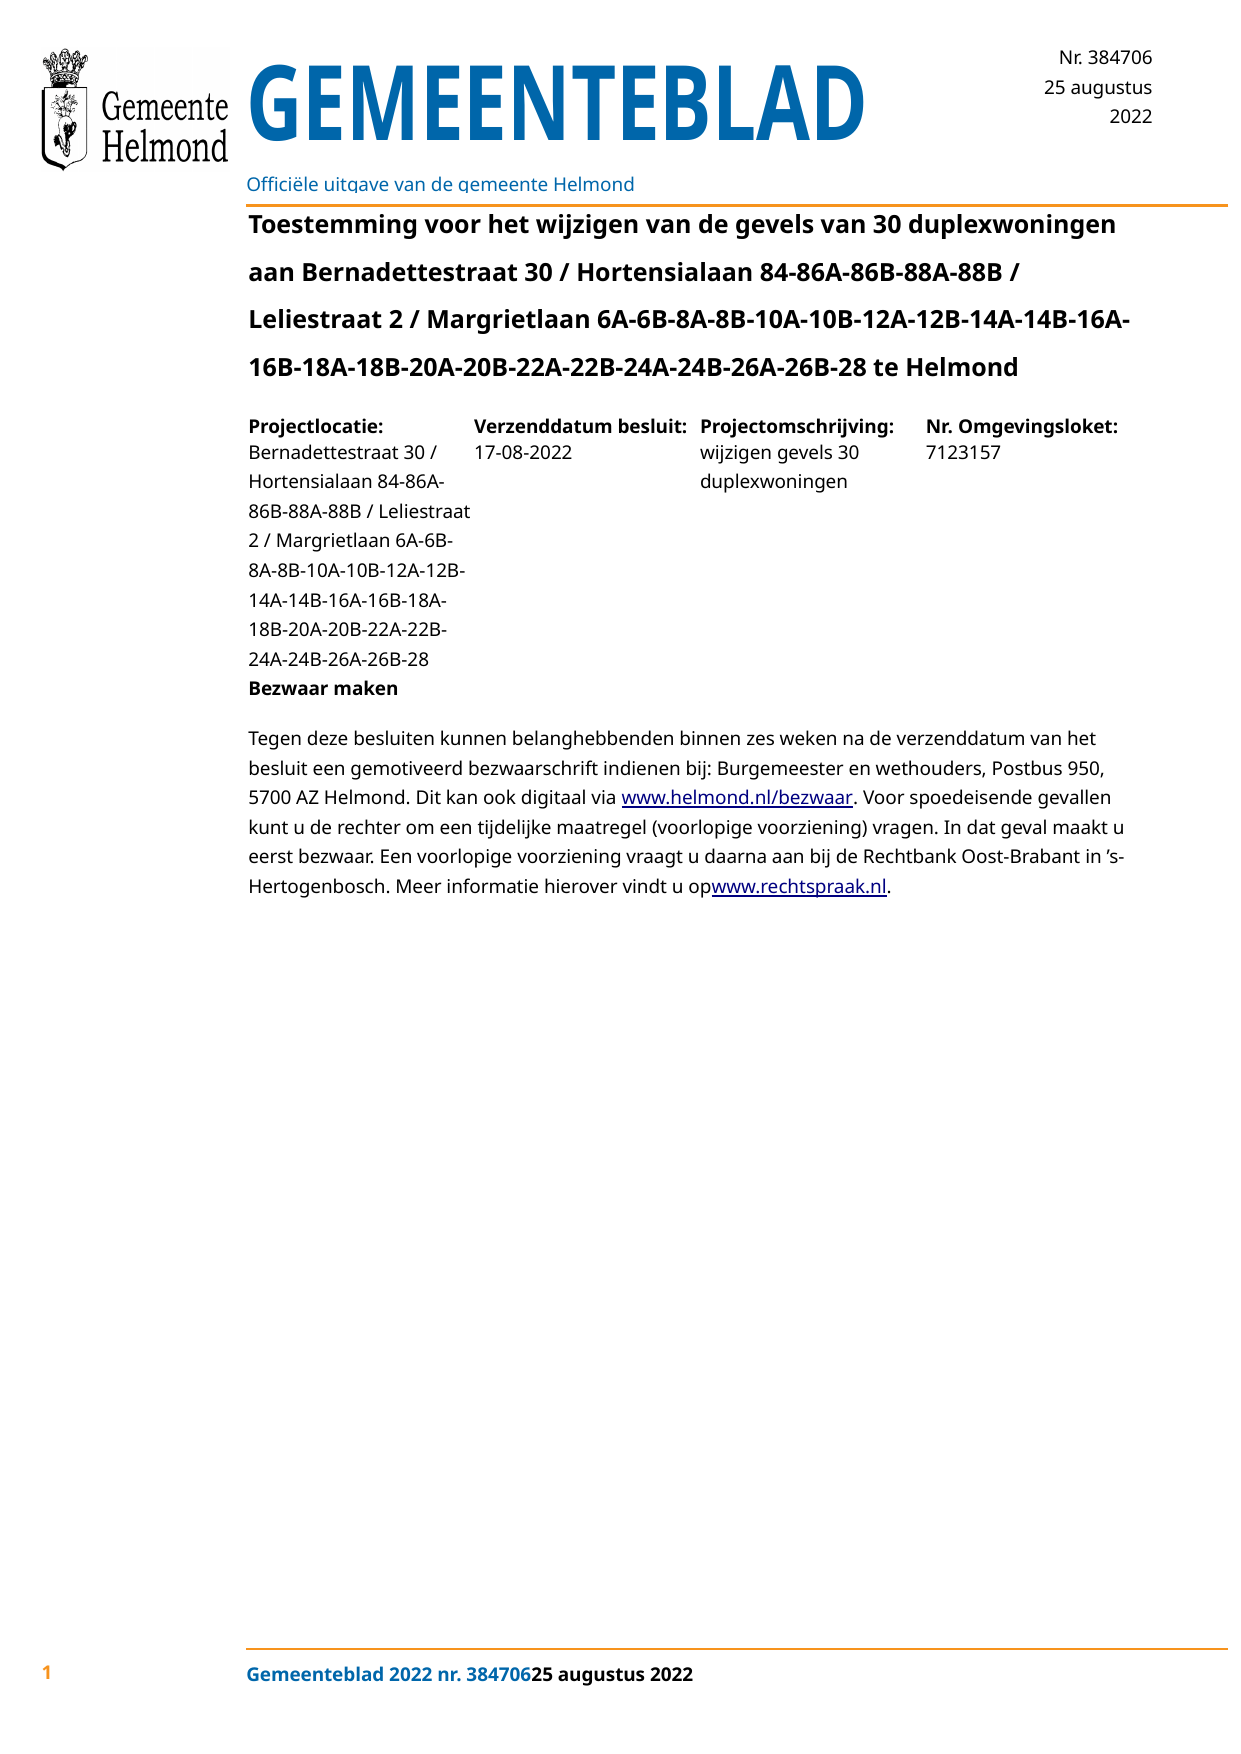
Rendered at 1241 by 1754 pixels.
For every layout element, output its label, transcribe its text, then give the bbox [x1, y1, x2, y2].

text Toestemming voor het wijzigen van de gevels van 30 duplexwoningen aan Bernadettestraat 30 / Hortensialaan 84-86A-86B-88A-88B / Leliestraat 2 / Margrietlaan 6A-6B-8A-8B-10A-10B-12A-12B-14A-14B-16A-16B-18A-18B-20A-20B-22A-22B-24A-24B-26A-26B-28 te Helmond [248, 207, 1152, 384]
table_header Projectlocatie: [248, 413, 474, 439]
table_header Projectomschrijving: [700, 413, 926, 439]
table_header Verzenddatum besluit: [474, 413, 700, 439]
table_cell Bernadettestraat 30 / Hortensialaan 84-86A-86B-88A-88B / Leliestraat 2 / Margrietlaan 6A-6B-8A-8B-10A-10B-12A-12B-14A-14B-16A-16B-18A-18B-20A-20B-22A-22B-24A-24B-26A-26B-28 [248, 439, 474, 672]
picture [41, 47, 231, 172]
text Tegen deze besluiten kunnen belanghebbenden binnen zes weken na de verzenddatum van het besluit een gemotiveerd bezwaarschrift indienen bij: Burgemeester en wethouders, Postbus 950, 5700 AZ Helmond. Dit kan ook digitaal via www.helmond.nl/bezwaar. Voor spoedeisende gevallen kunt u de rechter om een tijdelijke maatregel (voorlopige voorziening) vragen. In dat geval maakt u eerst bezwaar. Een voorlopige voorziening vraagt u daarna aan bij de Rechtbank Oost-Brabant in ’s-Hertogenbosch. Meer informatie hierover vindt u opwww.rechtspraak.nl. [248, 725, 1152, 899]
table_cell wijzigen gevels 30 duplexwoningen [700, 439, 926, 672]
table_cell 7123157 [926, 439, 1152, 672]
table_cell 17-08-2022 [474, 439, 700, 672]
table_header Nr. Omgevingsloket: [926, 413, 1152, 439]
text Bezwaar maken [248, 675, 1152, 701]
